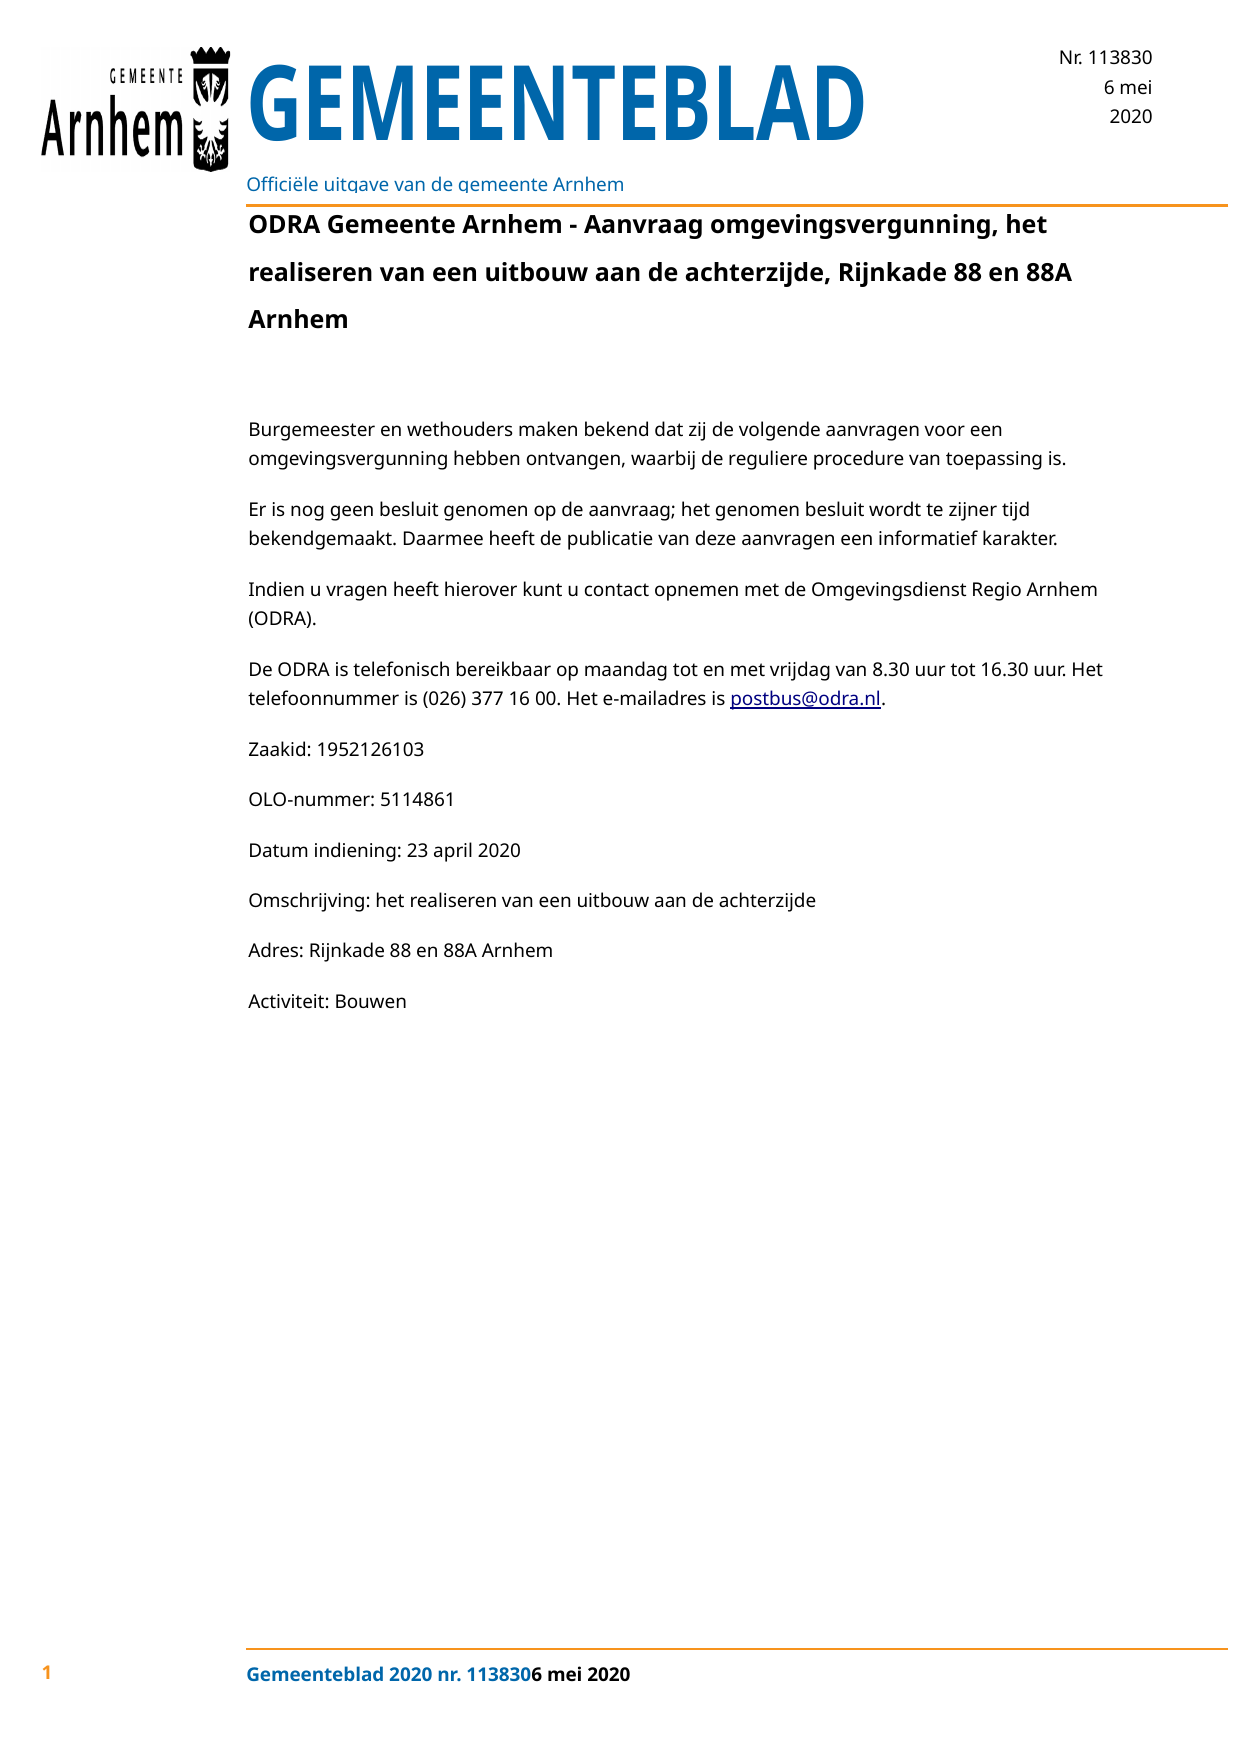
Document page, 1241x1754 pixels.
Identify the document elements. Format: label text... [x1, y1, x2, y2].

text Er is nog geen besluit genomen op de aanvraag; het genomen besluit wordt te zijner tijd bekendgemaakt. Daarmee heeft de publicatie van deze aanvragen een informatief karakter. [248, 496, 1152, 551]
text Indien u vragen heeft hierover kunt u contact opnemen met de Omgevingsdienst Regio Arnhem (ODRA). [248, 576, 1152, 631]
text Omschrijving: het realiseren van een uitbouw aan de achterzijde [248, 887, 1152, 913]
text Adres: Rijnkade 88 en 88A Arnhem [248, 938, 1152, 963]
picture [41, 47, 231, 172]
text OLO-nummer: 5114861 [248, 786, 1152, 812]
text Burgemeester en wethouders maken bekend dat zij de volgende aanvragen voor een omgevingsvergunning hebben ontvangen, waarbij de reguliere procedure van toepassing is. [248, 416, 1152, 471]
text Activiteit: Bouwen [248, 988, 1152, 1014]
text ODRA Gemeente Arnhem - Aanvraag omgevingsvergunning, het realiseren van een uitbouw aan de achterzijde, Rijnkade 88 en 88A Arnhem [248, 207, 1152, 336]
text Datum indiening: 23 april 2020 [248, 837, 1152, 862]
text De ODRA is telefonisch bereikbaar op maandag tot en met vrijdag van 8.30 uur tot 16.30 uur. Het telefoonnummer is (026) 377 16 00. Het e-mailadres is postbus@odra.nl. [248, 656, 1152, 711]
text Zaakid: 1952126103 [248, 736, 1152, 762]
